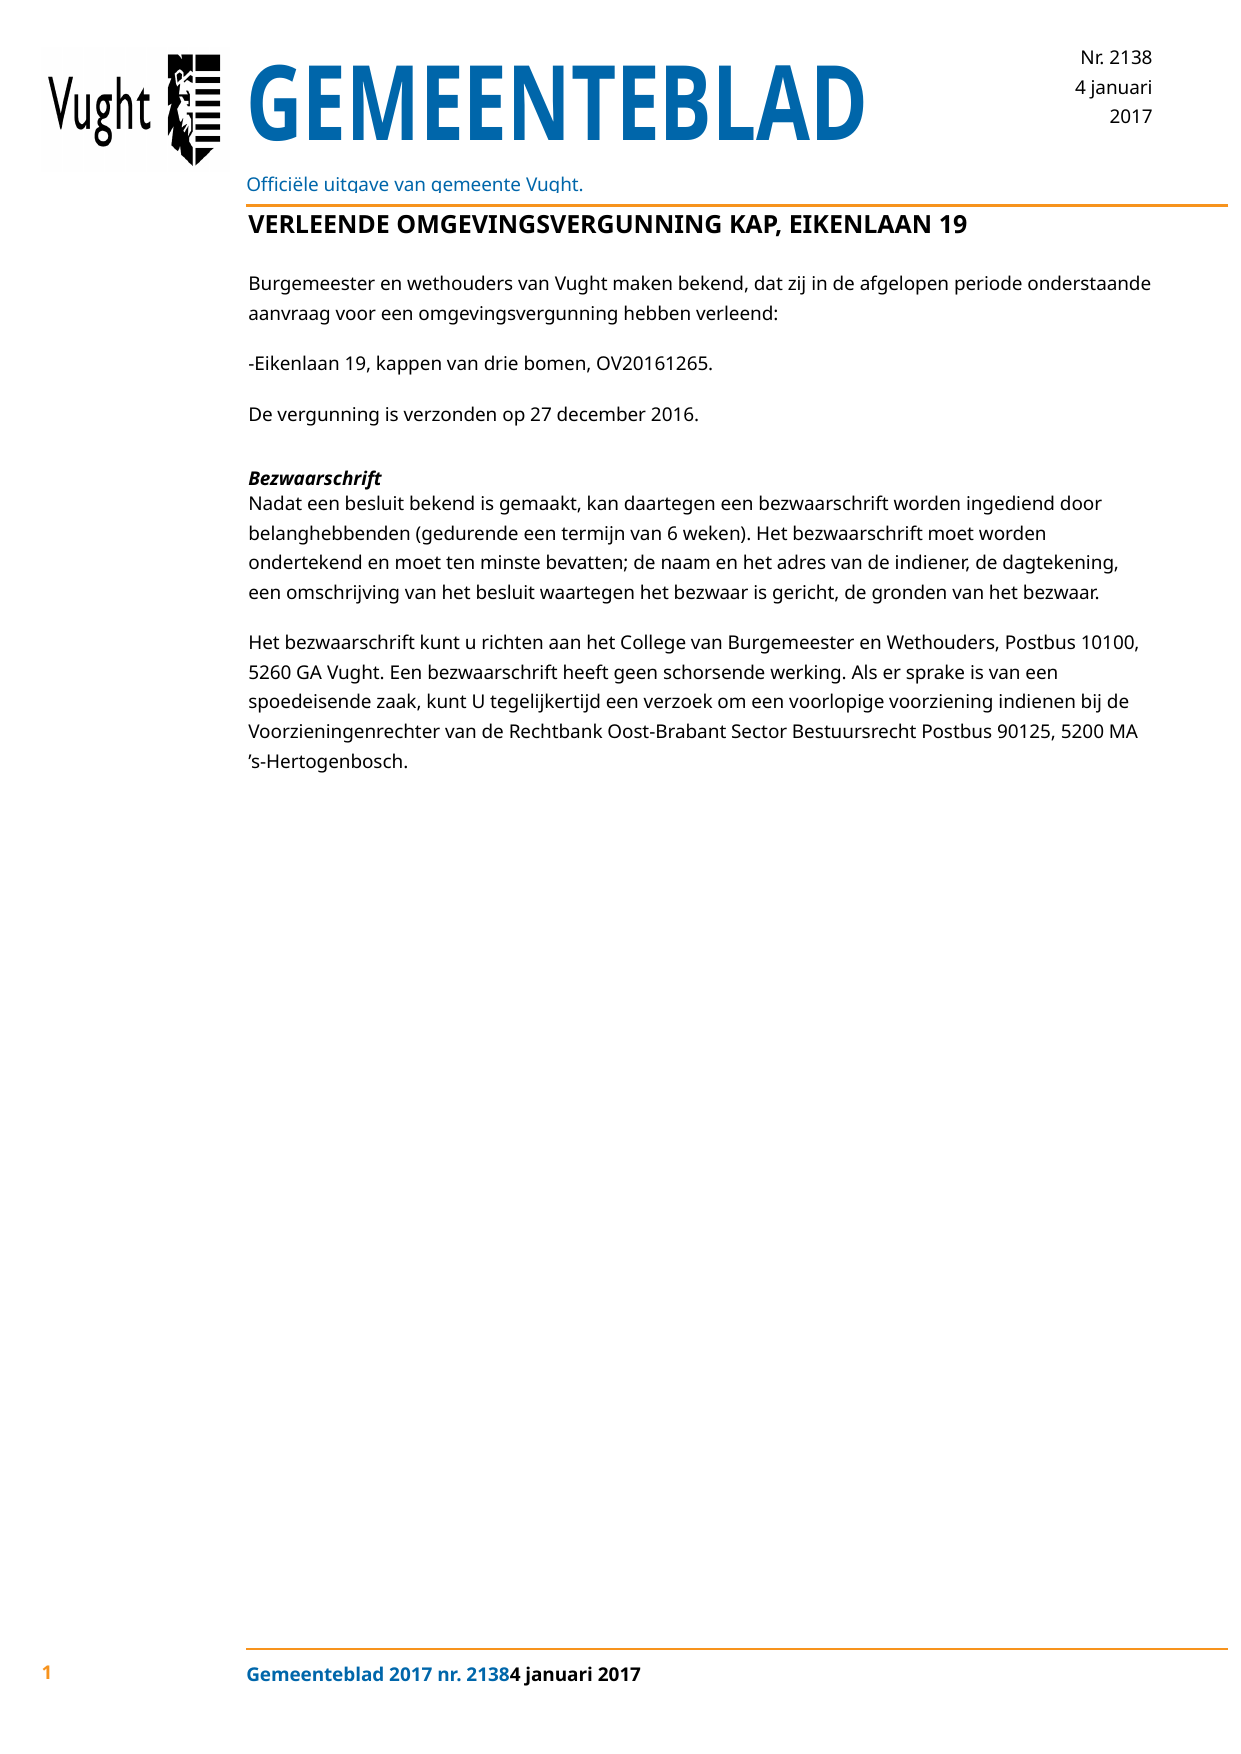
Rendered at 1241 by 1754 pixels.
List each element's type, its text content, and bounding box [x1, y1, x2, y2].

text Het bezwaarschrift kunt u richten aan het College van Burgemeester en Wethouders, Postbus 10100, 5260 GA Vught. Een bezwaarschrift heeft geen schorsende werking. Als er sprake is van een spoedeisende zaak, kunt U tegelijkertijd een verzoek om een voorlopige voorziening indienen bij de Voorzieningenrechter van de Rechtbank Oost-Brabant Sector Bestuursrecht Postbus 90125, 5200 MA ’s-Hertogenbosch. [248, 629, 1152, 774]
text Burgemeester en wethouders van Vught maken bekend, dat zij in de afgelopen periode onderstaande aanvraag voor een omgevingsvergunning hebben verleend: [248, 270, 1152, 326]
text -Eikenlaan 19, kappen van drie bomen, OV20161265. [248, 350, 1152, 376]
picture [41, 47, 231, 172]
text VERLEENDE OMGEVINGSVERGUNNING KAP, EIKENLAAN 19 [248, 207, 1152, 241]
text Bezwaarschrift [248, 465, 1152, 490]
text Nadat een besluit bekend is gemaakt, kan daartegen een bezwaarschrift worden ingediend door belanghebbenden (gedurende een termijn van 6 weken). Het bezwaarschrift moet worden ondertekend en moet ten minste bevatten; de naam en het adres van de indiener, de dagtekening, een omschrijving van het besluit waartegen het bezwaar is gericht, de gronden van het bezwaar. [248, 490, 1152, 605]
text De vergunning is verzonden op 27 december 2016. [248, 401, 1152, 426]
